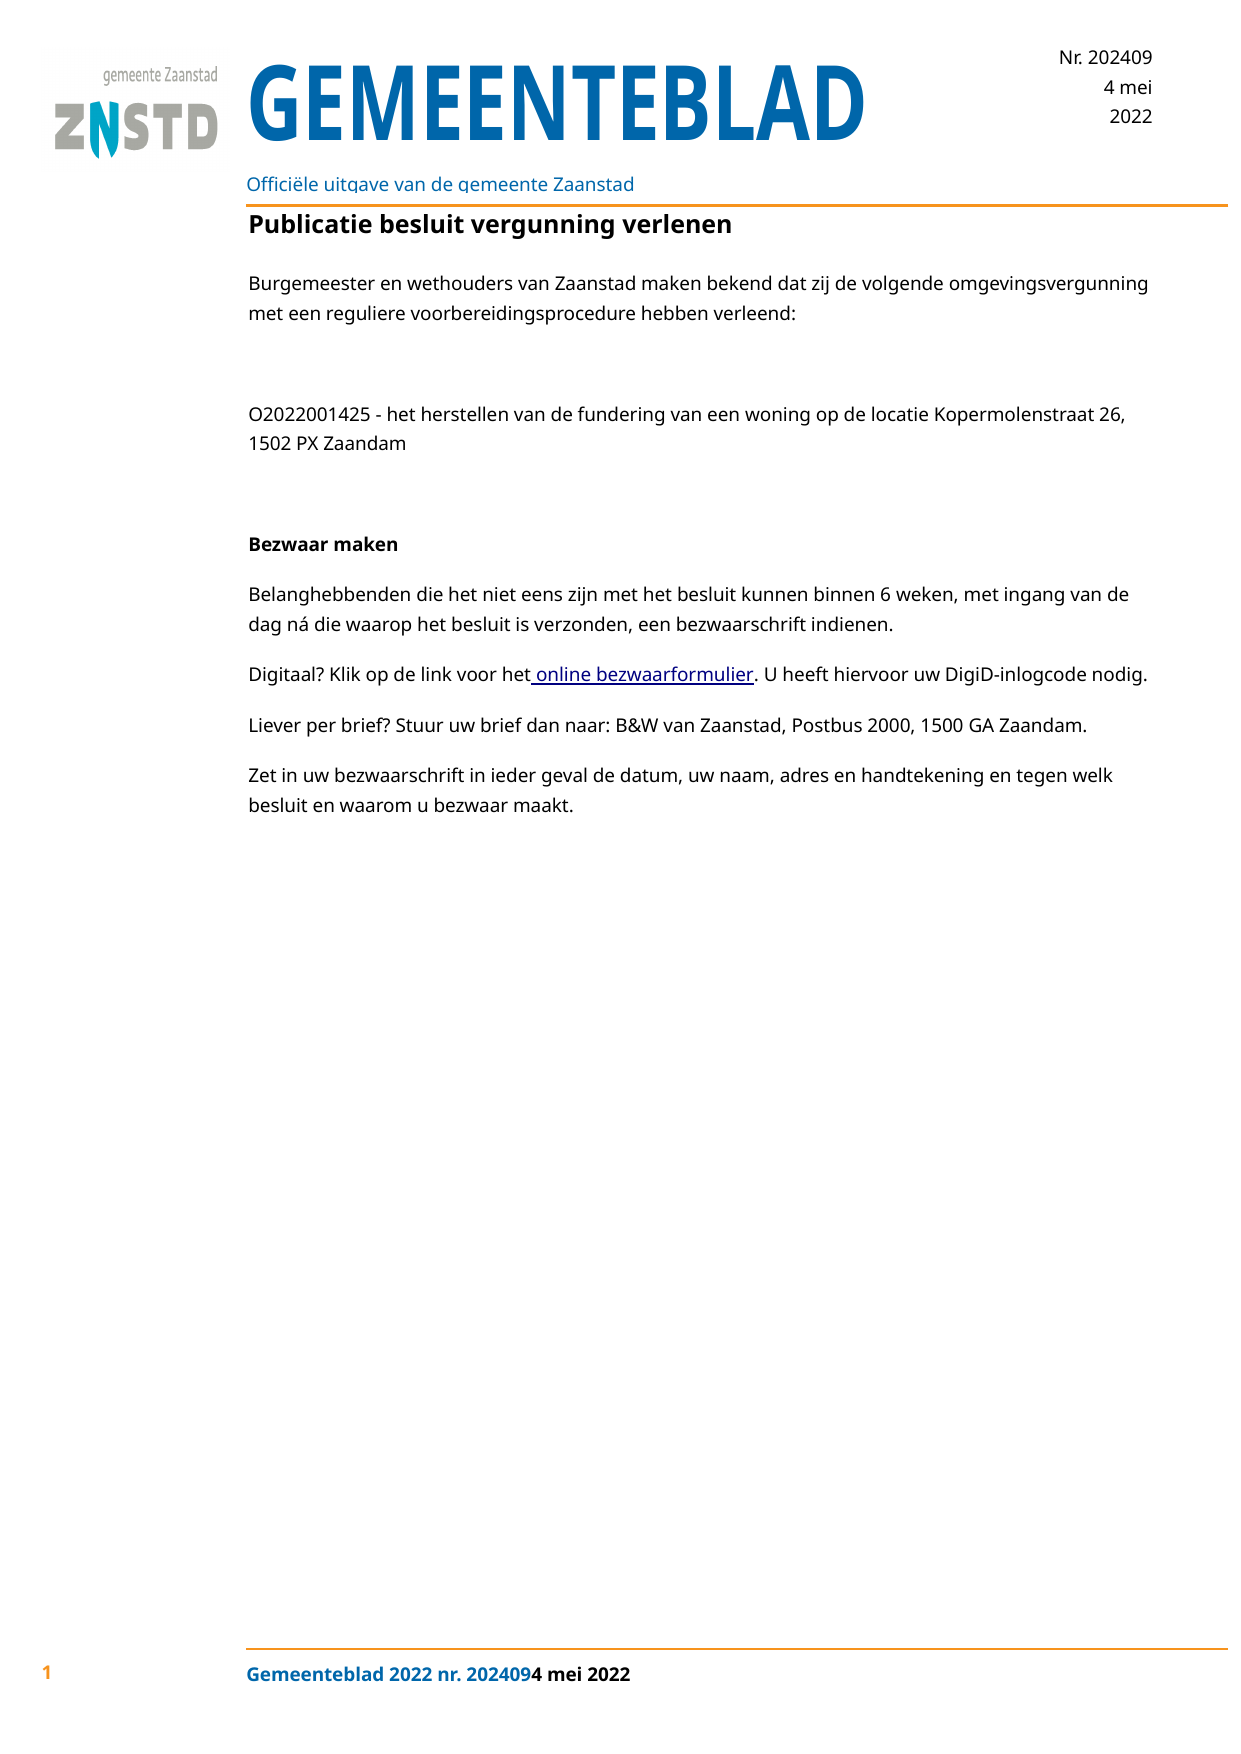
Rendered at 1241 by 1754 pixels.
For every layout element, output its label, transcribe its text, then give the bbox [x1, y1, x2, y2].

text Burgemeester en wethouders van Zaanstad maken bekend dat zij de volgende omgevingsvergunning met een reguliere voorbereidingsprocedure hebben verleend: [248, 270, 1152, 326]
picture [41, 47, 231, 172]
text Liever per brief? Stuur uw brief dan naar: B&W van Zaanstad, Postbus 2000, 1500 GA Zaandam. [248, 712, 1152, 738]
text Publicatie besluit vergunning verlenen [248, 207, 1152, 241]
text Digitaal? Klik op de link voor het online bezwaarformulier. U heeft hiervoor uw DigiD-inlogcode nodig. [248, 662, 1152, 687]
text Belanghebbenden die het niet eens zijn met het besluit kunnen binnen 6 weken, met ingang van de dag ná die waarop het besluit is verzonden, een bezwaarschrift indienen. [248, 582, 1152, 637]
text O2022001425 - het herstellen van de fundering van een woning op de locatie Kopermolenstraat 26, 1502 PX Zaandam [248, 401, 1152, 456]
text Bezwaar maken [248, 531, 1152, 557]
text Zet in uw bezwaarschrift in ieder geval de datum, uw naam, adres en handtekening en tegen welk besluit en waarom u bezwaar maakt. [248, 762, 1152, 818]
